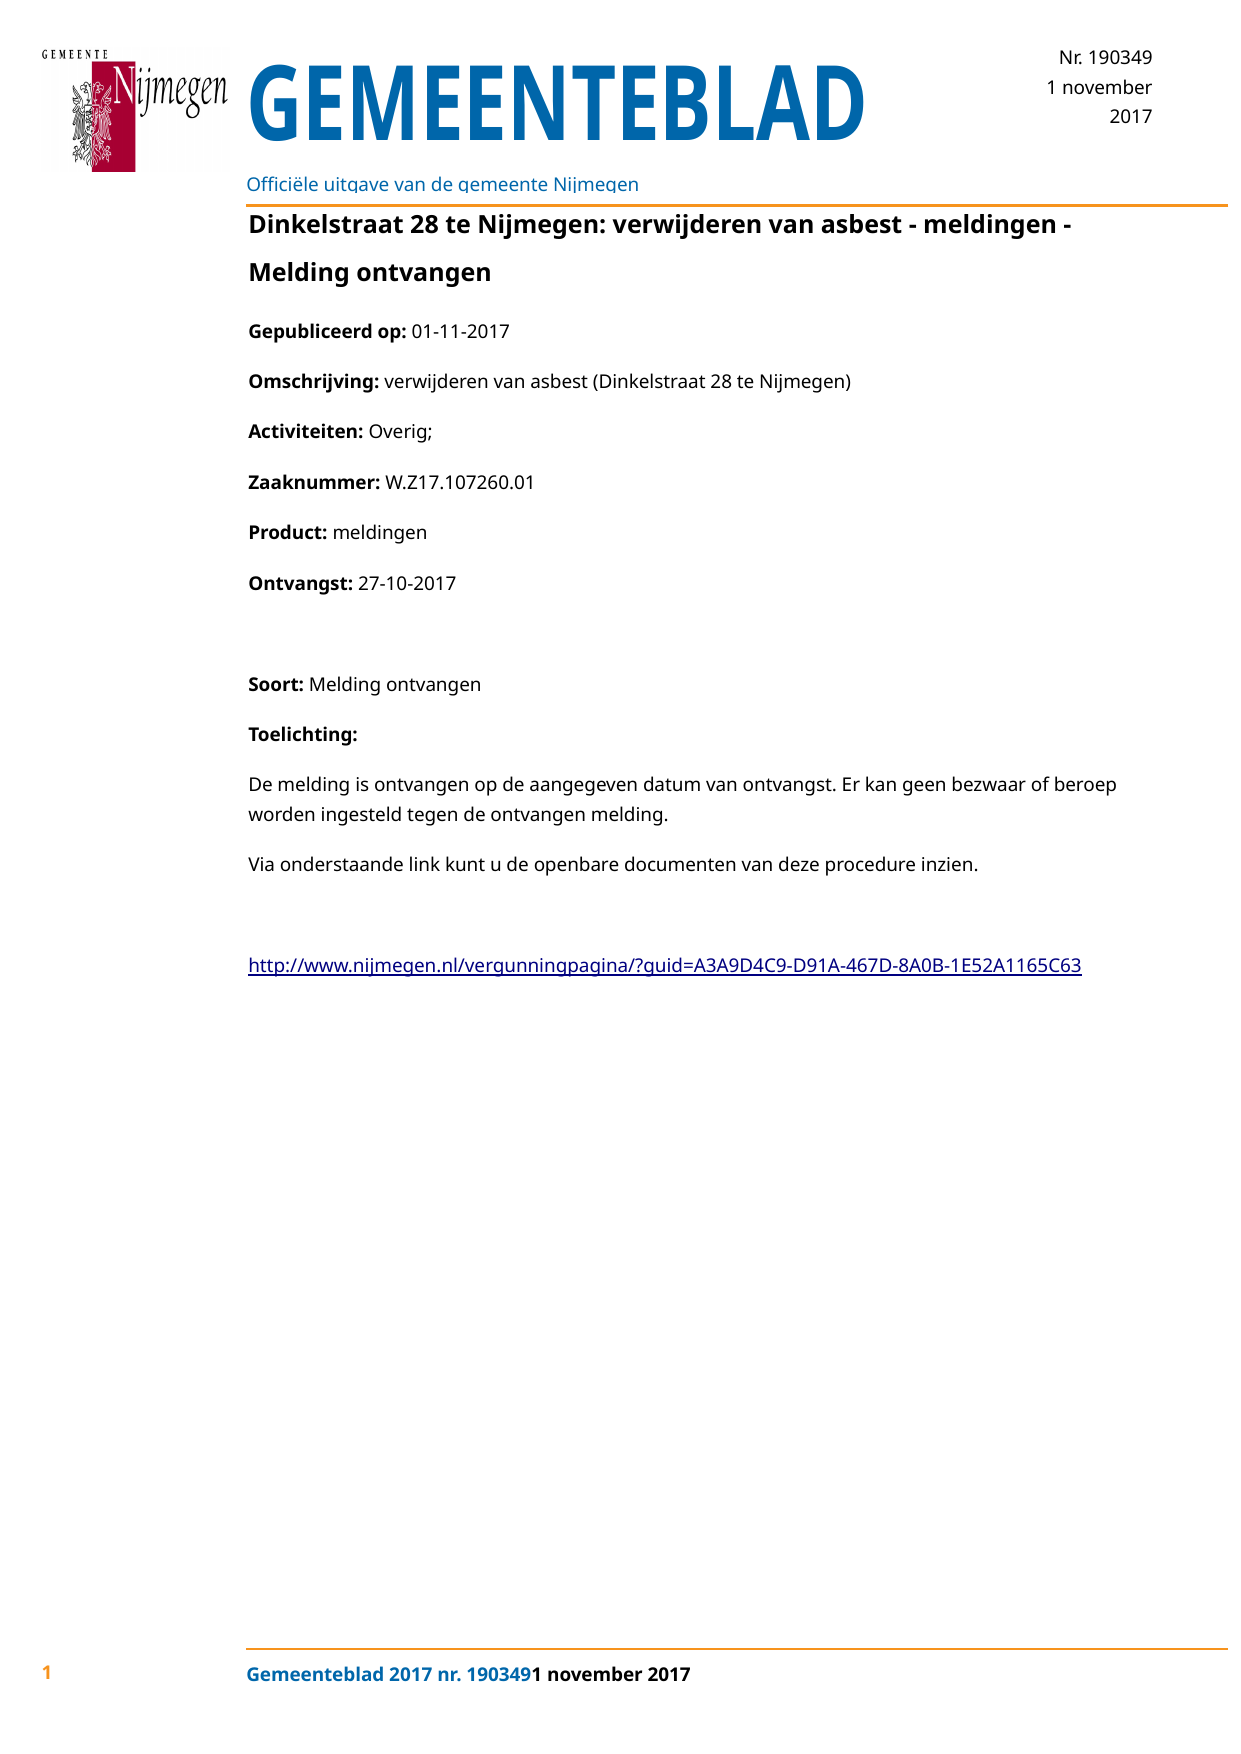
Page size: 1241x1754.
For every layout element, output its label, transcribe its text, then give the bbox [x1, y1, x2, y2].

picture [41, 47, 231, 172]
text Ontvangst: 27-10-2017 [248, 570, 1152, 596]
text De melding is ontvangen op de aangegeven datum van ontvangst. Er kan geen bezwaar of beroep worden ingesteld tegen de ontvangen melding. [248, 772, 1152, 827]
text Zaaknummer: W.Z17.107260.01 [248, 469, 1152, 495]
text Toelichting: [248, 721, 1152, 747]
text Soort: Melding ontvangen [248, 671, 1152, 697]
text Dinkelstraat 28 te Nijmegen: verwijderen van asbest - meldingen - Melding ontvangen [248, 207, 1152, 288]
text Product: meldingen [248, 519, 1152, 545]
text Omschrijving: verwijderen van asbest (Dinkelstraat 28 te Nijmegen) [248, 368, 1152, 394]
text Activiteiten: Overig; [248, 419, 1152, 444]
text Gepubliceerd op: 01-11-2017 [248, 318, 1152, 344]
text Via onderstaande link kunt u de openbare documenten van deze procedure inzien. [248, 852, 1152, 877]
text http://www.nijmegen.nl/vergunningpagina/?guid=A3A9D4C9-D91A-467D-8A0B-1E52A1165C63 [248, 952, 1152, 978]
